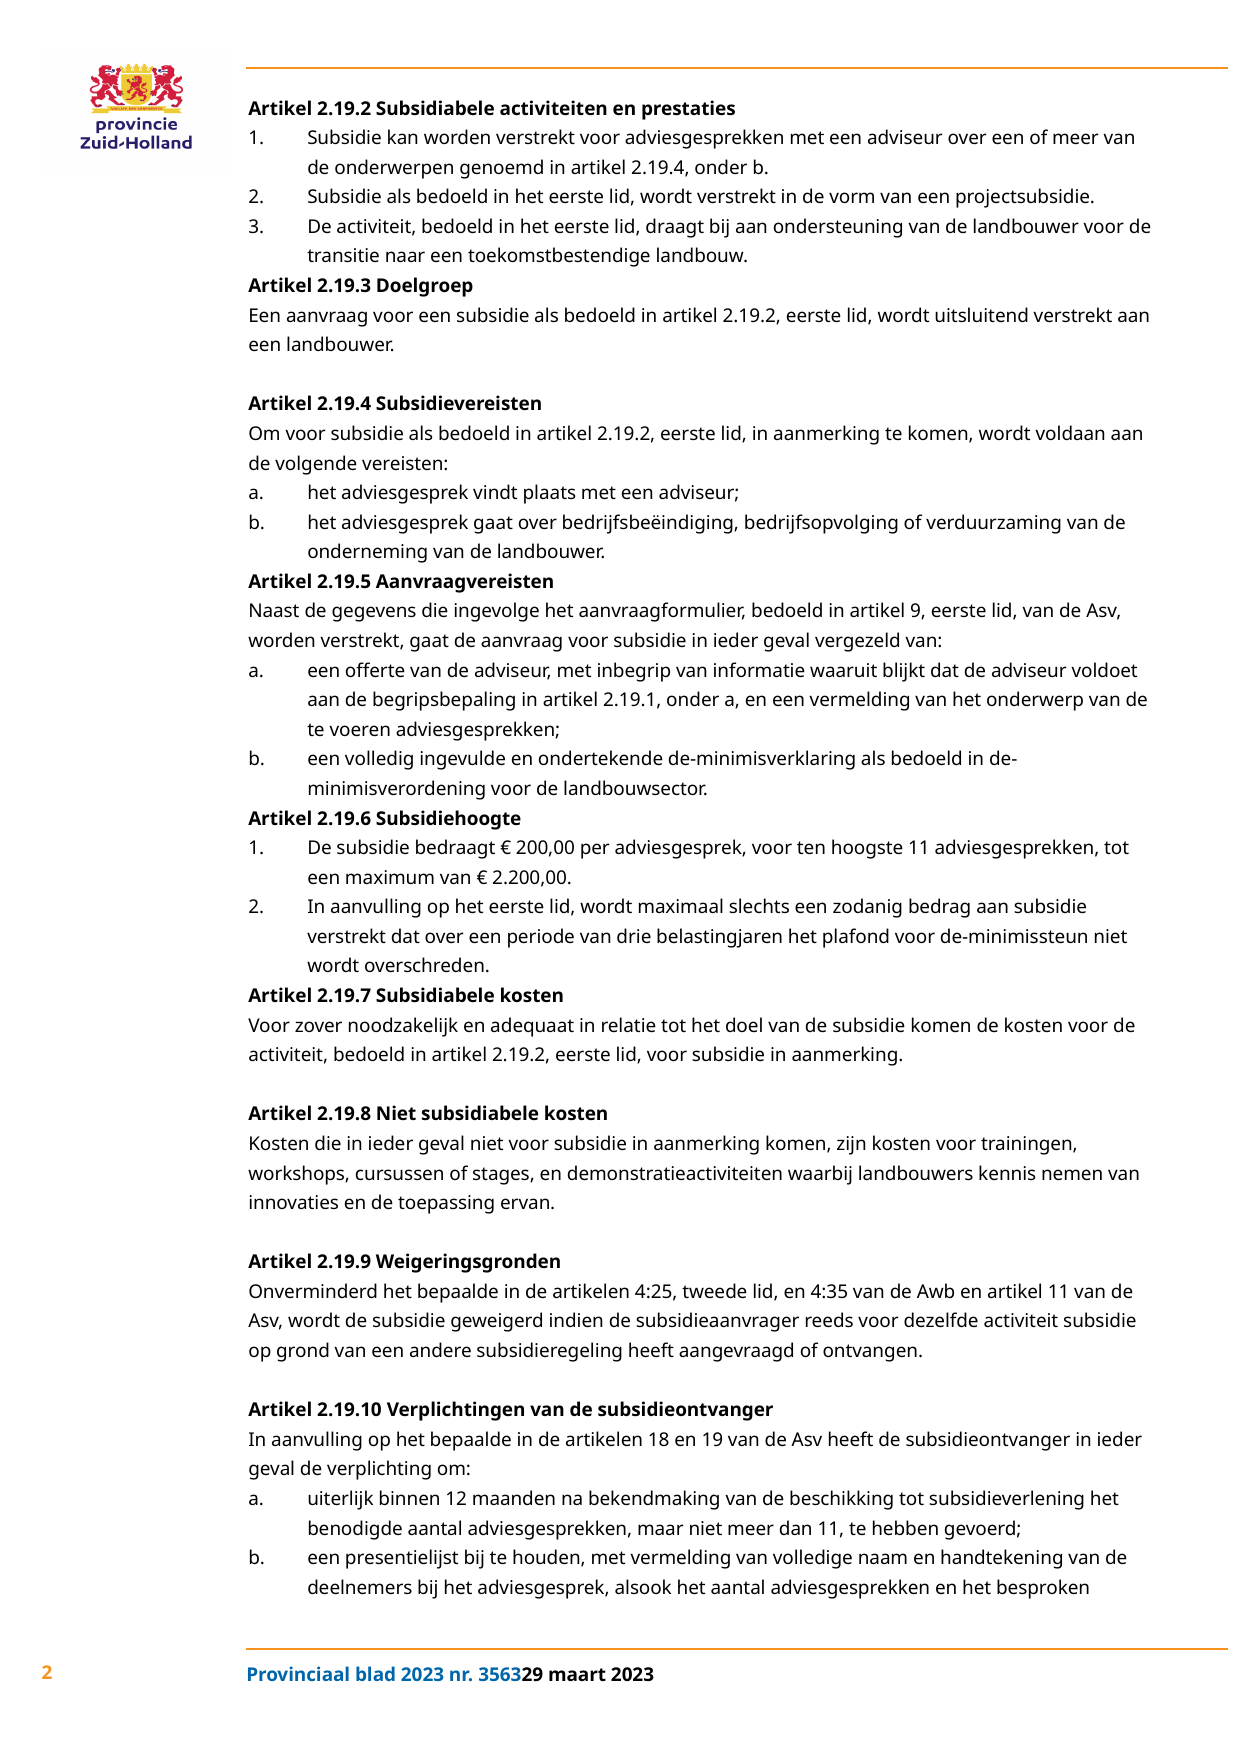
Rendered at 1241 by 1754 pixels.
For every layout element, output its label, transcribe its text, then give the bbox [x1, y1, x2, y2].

list De activiteit, bedoeld in het eerste lid, draagt bij aan ondersteuning van de landbouwer voor de transitie naar een toekomstbestendige landbouw. [248, 213, 1152, 268]
picture [41, 47, 231, 172]
text Voor zover noodzakelijk en adequaat in relatie tot het doel van de subsidie komen de kosten voor de activiteit, bedoeld in artikel 2.19.2, eerste lid, voor subsidie in aanmerking. [248, 1012, 1152, 1067]
list het adviesgesprek gaat over bedrijfsbeëindiging, bedrijfsopvolging of verduurzaming van de onderneming van de landbouwer. [248, 509, 1152, 564]
list het adviesgesprek vindt plaats met een adviseur; [248, 479, 1152, 505]
text Artikel 2.19.2 Subsidiabele activiteiten en prestaties [248, 95, 1152, 121]
list Subsidie kan worden verstrekt voor adviesgesprekken met een adviseur over een of meer van de onderwerpen genoemd in artikel 2.19.4, onder b. [248, 124, 1152, 180]
text Om voor subsidie als bedoeld in artikel 2.19.2, eerste lid, in aanmerking te komen, wordt voldaan aan de volgende vereisten: [248, 420, 1152, 476]
text Artikel 2.19.3 Doelgroep [248, 272, 1152, 298]
list een presentielijst bij te houden, met vermelding van volledige naam en handtekening van de deelnemers bij het adviesgesprek, alsook het aantal adviesgesprekken en het besproken [248, 1544, 1152, 1600]
list Subsidie als bedoeld in het eerste lid, wordt verstrekt in de vorm van een projectsubsidie. [248, 183, 1152, 209]
text Artikel 2.19.4 Subsidievereisten [248, 391, 1152, 416]
text Onverminderd het bepaalde in de artikelen 4:25, tweede lid, en 4:35 van de Awb en artikel 11 van de Asv, wordt de subsidie geweigerd indien de subsidieaanvrager reeds voor dezelfde activiteit subsidie op grond van een andere subsidieregeling heeft aangevraagd of ontvangen. [248, 1278, 1152, 1363]
list een offerte van de adviseur, met inbegrip van informatie waaruit blijkt dat de adviseur voldoet aan de begripsbepaling in artikel 2.19.1, onder a, en een vermelding van het onderwerp van de te voeren adviesgesprekken; [248, 657, 1152, 742]
list In aanvulling op het eerste lid, wordt maximaal slechts een zodanig bedrag aan subsidie verstrekt dat over een periode van drie belastingjaren het plafond voor de-minimissteun niet wordt overschreden. [248, 893, 1152, 978]
text Artikel 2.19.6 Subsidiehoogte [248, 805, 1152, 831]
text Kosten die in ieder geval niet voor subsidie in aanmerking komen, zijn kosten voor trainingen, workshops, cursussen of stages, en demonstratieactiviteiten waarbij landbouwers kennis nemen van innovaties en de toepassing ervan. [248, 1130, 1152, 1215]
text Artikel 2.19.9 Weigeringsgronden [248, 1248, 1152, 1274]
text Artikel 2.19.8 Niet subsidiabele kosten [248, 1101, 1152, 1126]
list De subsidie bedraagt € 200,00 per adviesgesprek, voor ten hoogste 11 adviesgesprekken, tot een maximum van € 2.200,00. [248, 834, 1152, 890]
text Artikel 2.19.7 Subsidiabele kosten [248, 982, 1152, 1008]
list een volledig ingevulde en ondertekende de-minimisverklaring als bedoeld in de-minimisverordening voor de landbouwsector. [248, 746, 1152, 801]
text Naast de gegevens die ingevolge het aanvraagformulier, bedoeld in artikel 9, eerste lid, van de Asv, worden verstrekt, gaat de aanvraag voor subsidie in ieder geval vergezeld van: [248, 598, 1152, 653]
text In aanvulling op het bepaalde in de artikelen 18 en 19 van de Asv heeft de subsidieontvanger in ieder geval de verplichting om: [248, 1426, 1152, 1481]
list uiterlijk binnen 12 maanden na bekendmaking van de beschikking tot subsidieverlening het benodigde aantal adviesgesprekken, maar niet meer dan 11, te hebben gevoerd; [248, 1485, 1152, 1541]
text Artikel 2.19.5 Aanvraagvereisten [248, 568, 1152, 594]
text Een aanvraag voor een subsidie als bedoeld in artikel 2.19.2, eerste lid, wordt uitsluitend verstrekt aan een landbouwer. [248, 302, 1152, 357]
text Artikel 2.19.10 Verplichtingen van de subsidieontvanger [248, 1396, 1152, 1422]
